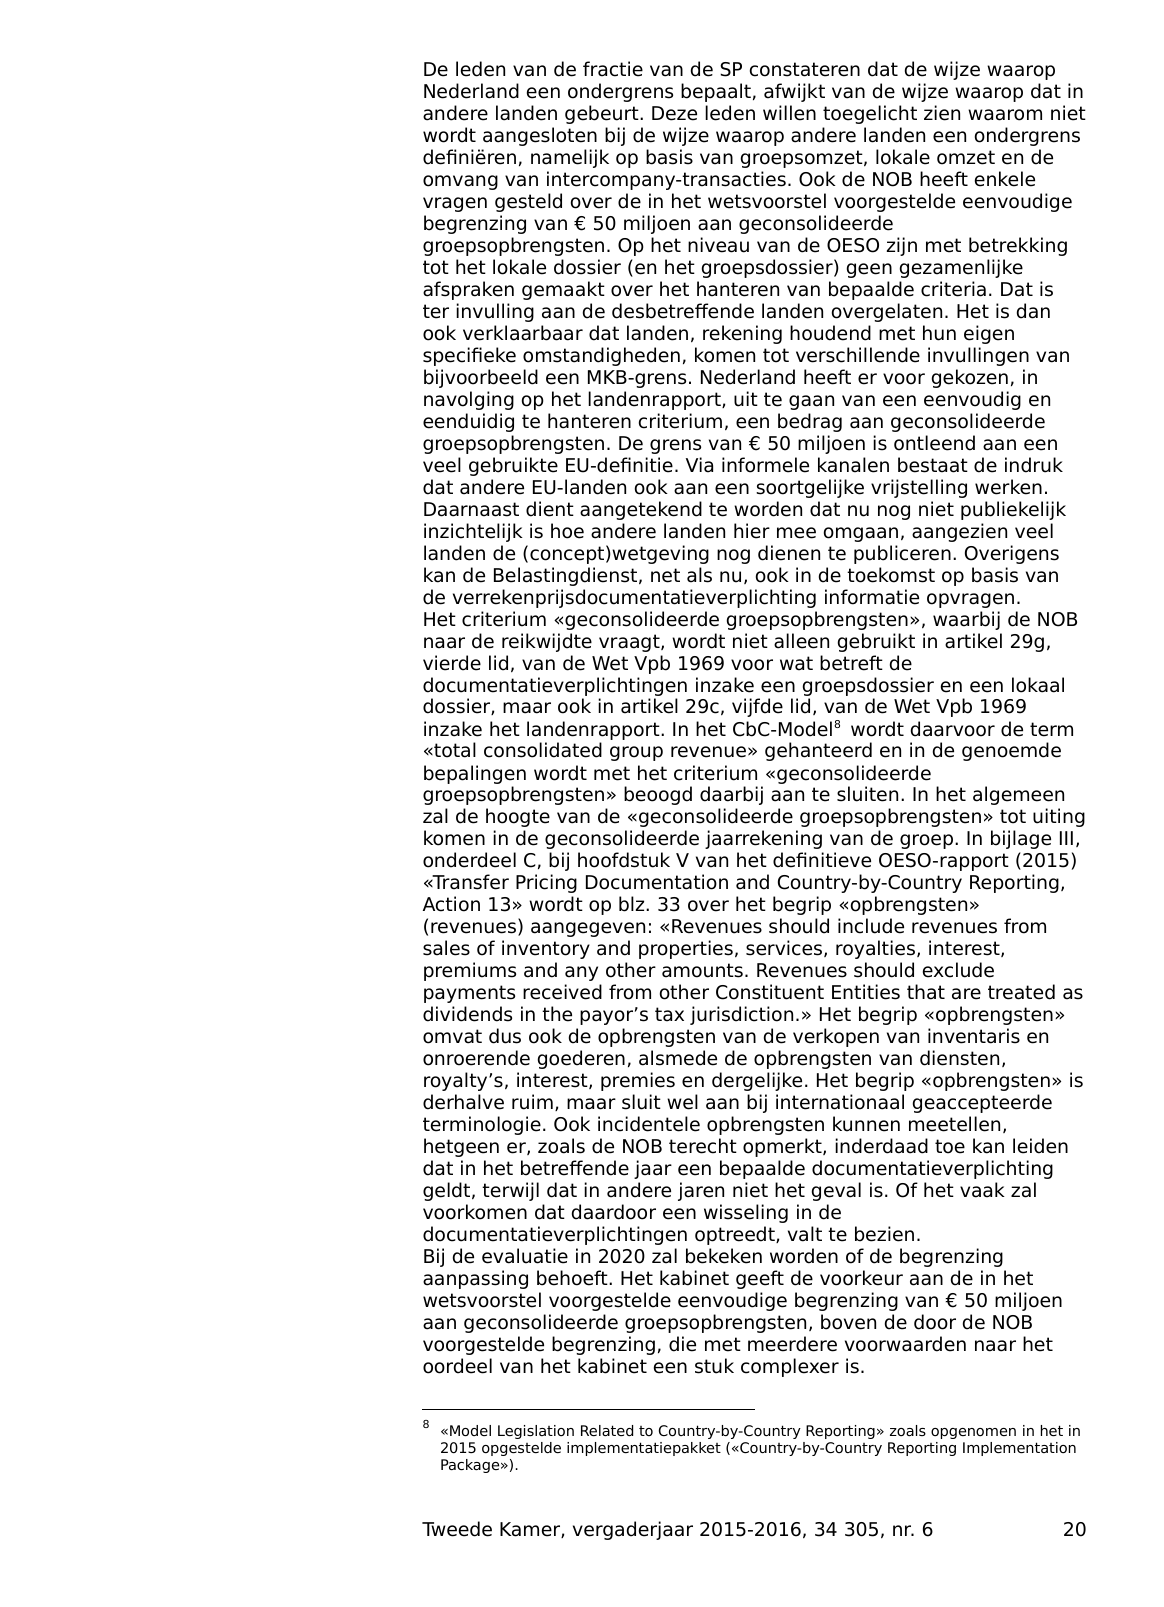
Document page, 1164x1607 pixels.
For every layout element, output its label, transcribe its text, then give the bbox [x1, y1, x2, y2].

text De leden van de fractie van de SP constateren dat de wijze waarop Nederland een ondergrens bepaalt, afwijkt van de wijze waarop dat in andere landen gebeurt. Deze leden willen toegelicht zien waarom niet wordt aangesloten bij de wijze waarop andere landen een ondergrens definiëren, namelijk op basis van groepsomzet, lokale omzet en de omvang van intercompany-transacties. Ook de NOB heeft enkele vragen gesteld over de in het wetsvoorstel voorgestelde eenvoudige begrenzing van € 50 miljoen aan geconsolideerde groepsopbrengsten. Op het niveau van de OESO zijn met betrekking tot het lokale dossier (en het groepsdossier) geen gezamenlijke afspraken gemaakt over het hanteren van bepaalde criteria. Dat is ter invulling aan de desbetreffende landen overgelaten. Het is dan ook verklaarbaar dat landen, rekening houdend met hun eigen specifieke omstandigheden, komen tot verschillende invullingen van bijvoorbeeld een MKB-grens. Nederland heeft er voor gekozen, in navolging op het landenrapport, uit te gaan van een eenvoudig en eenduidig te hanteren criterium, een bedrag aan geconsolideerde groepsopbrengsten. De grens van € 50 miljoen is ontleend aan een veel gebruikte EU-definitie. Via informele kanalen bestaat de indruk dat andere EU-landen ook aan een soortgelijke vrijstelling werken. Daarnaast dient aangetekend te worden dat nu nog niet publiekelijk inzichtelijk is hoe andere landen hier mee omgaan, aangezien veel landen de (concept)wetgeving nog dienen te publiceren. Overigens kan de Belastingdienst, net als nu, ook in de toekomst op basis van de verrekenprijsdocumentatieverplichting informatie opvragen. [422, 59, 1087, 608]
text Het criterium «geconsolideerde groepsopbrengsten», waarbij de NOB naar de reikwijdte vraagt, wordt niet alleen gebruikt in artikel 29g, vierde lid, van de Wet Vpb 1969 voor wat betreft de documentatieverplichtingen inzake een groepsdossier en een lokaal dossier, maar ook in artikel 29c, vijfde lid, van de Wet Vpb 1969 inzake het landenrapport. In het CbC-Model wordt daarvoor de term «total consolidated group revenue» gehanteerd en in de genoemde bepalingen wordt met het criterium «geconsolideerde groepsopbrengsten» beoogd daarbij aan te sluiten. In het algemeen zal de hoogte van de «geconsolideerde groepsopbrengsten» tot uiting komen in de geconsolideerde jaarrekening van de groep. In bijlage III, onderdeel C, bij hoofdstuk V van het definitieve OESO-rapport (2015) «Transfer Pricing Documentation and Country-by-Country Reporting, Action 13» wordt op blz. 33 over het begrip «opbrengsten» (revenues) aangegeven: «Revenues should include revenues from sales of inventory and properties, services, royalties, interest, premiums and any other amounts. Revenues should exclude payments received from other Constituent Entities that are treated as dividends in the payor’s tax jurisdiction.» Het begrip «opbrengsten» omvat dus ook de opbrengsten van de verkopen van inventaris en onroerende goederen, alsmede de opbrengsten van diensten, royalty’s, interest, premies en dergelijke. Het begrip «opbrengsten» is derhalve ruim, maar sluit wel aan bij internationaal geaccepteerde terminologie. Ook incidentele opbrengsten kunnen meetellen, hetgeen er, zoals de NOB terecht opmerkt, inderdaad toe kan leiden dat in het betreffende jaar een bepaalde documentatieverplichting geldt, terwijl dat in andere jaren niet het geval is. Of het vaak zal voorkomen dat daardoor een wisseling in de documentatieverplichtingen optreedt, valt te bezien. [422, 608, 1087, 1246]
text Bij de evaluatie in 2020 zal bekeken worden of de begrenzing aanpassing behoeft. Het kabinet geeft de voorkeur aan de in het wetsvoorstel voorgestelde eenvoudige begrenzing van € 50 miljoen aan geconsolideerde groepsopbrengsten, boven de door de NOB voorgestelde begrenzing, die met meerdere voorwaarden naar het oordeel van het kabinet een stuk complexer is. [422, 1246, 1087, 1378]
text «Model Legislation Related to Country-by-Country Reporting» zoals opgenomen in het in 2015 opgestelde implementatiepakket («Country-by-Country Reporting Implementation Package»). [422, 1418, 1087, 1474]
